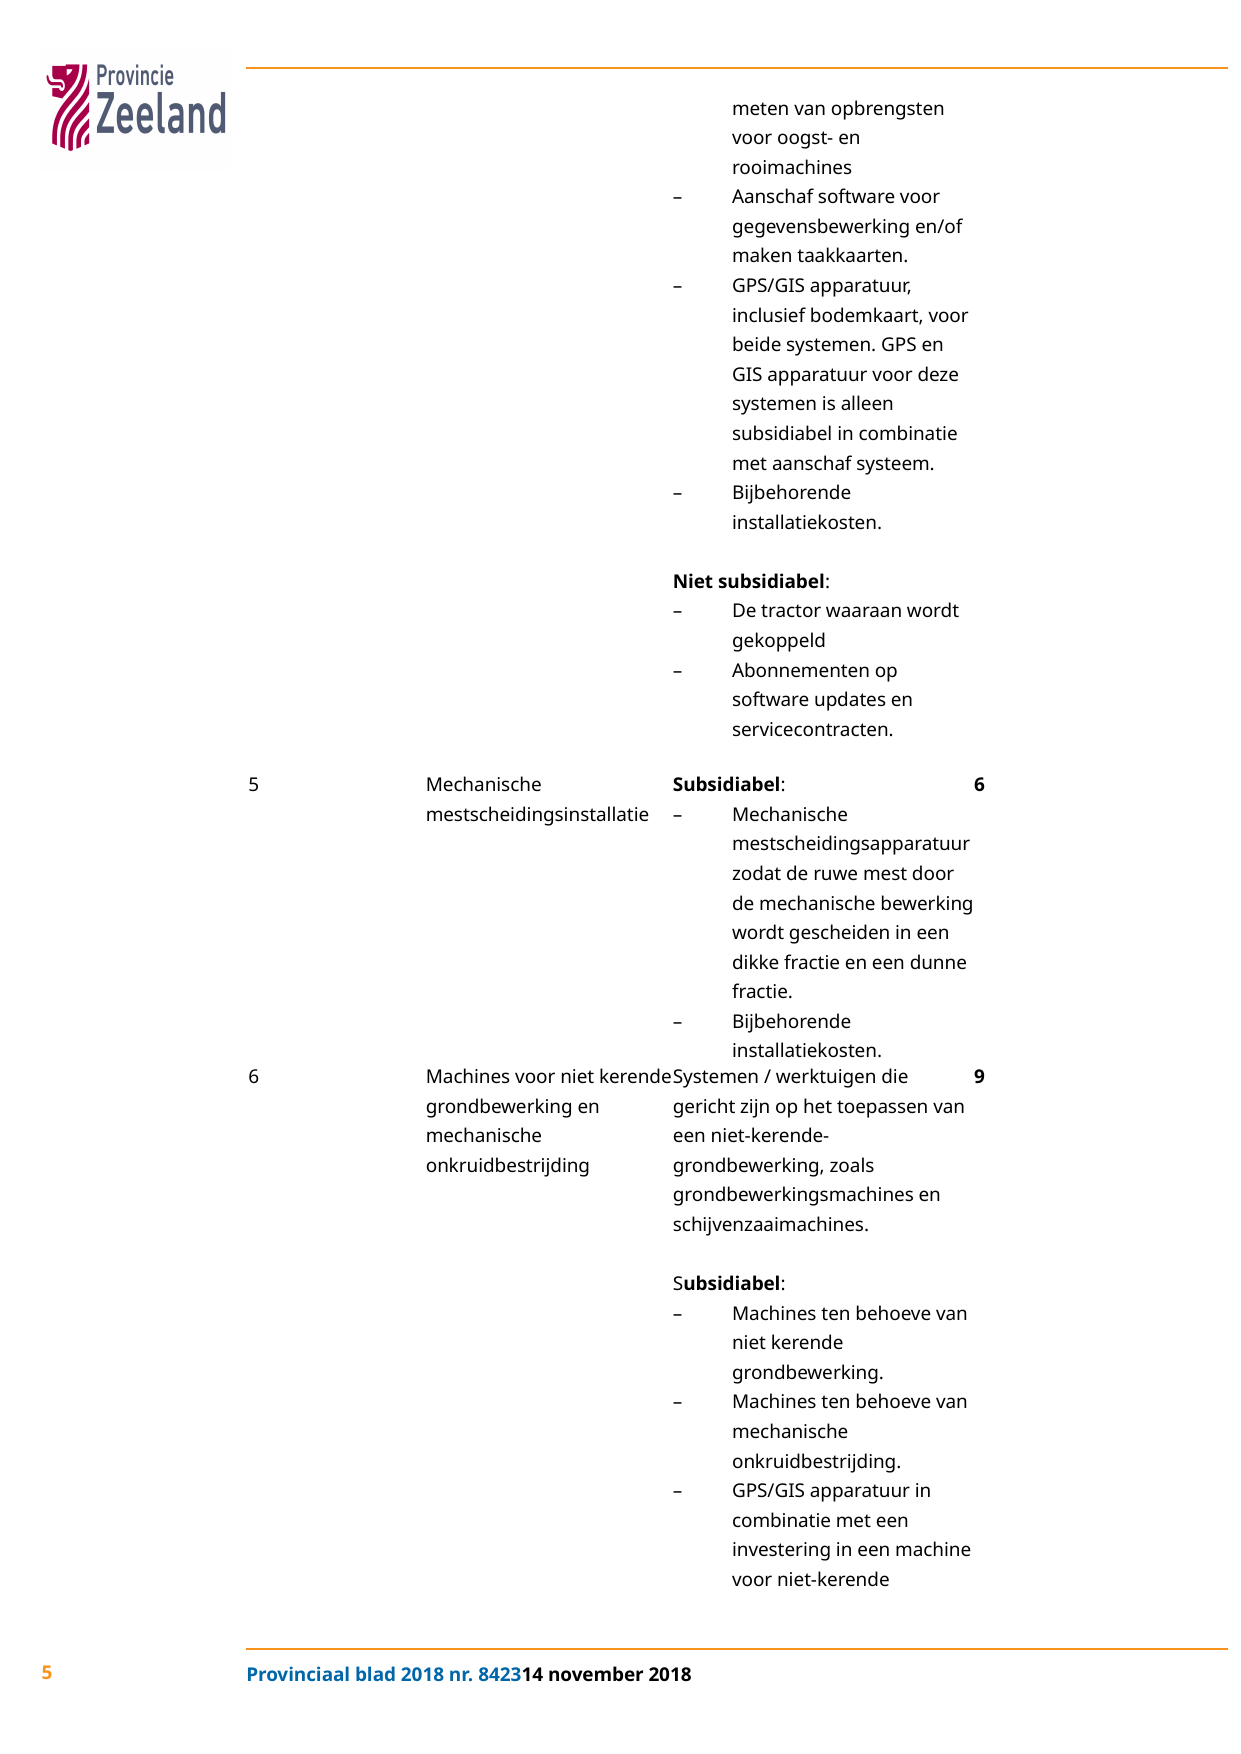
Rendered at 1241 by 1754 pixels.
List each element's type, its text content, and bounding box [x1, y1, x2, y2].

table_cell Subsidiabel: Mechanische mestscheidingsapparatuur zodat de ruwe mest door de mechanische bewerking wordt gescheiden in een dikke fractie en een dunne fractie. Bijbehorende installatiekosten. [673, 771, 974, 1063]
table_cell 9 [974, 1063, 1152, 1592]
table_cell meten van opbrengsten voor oogst- en rooimachines Aanschaf software voor gegevensbewerking en/of maken taakkaarten. GPS/GIS apparatuur, inclusief bodemkaart, voor beide systemen. GPS en GIS apparatuur voor deze systemen is alleen subsidiabel in combinatie met aanschaf systeem. Bijbehorende installatiekosten. Niet subsidiabel: De tractor waaraan wordt gekoppeld Abonnementen op software updates en servicecontracten. [673, 95, 974, 771]
picture [41, 47, 231, 172]
table_cell 6 [974, 771, 1152, 1063]
table_cell [974, 95, 1152, 771]
table_cell Machines voor niet kerende grondbewerking en mechanische onkruidbestrijding [426, 1063, 673, 1592]
table_cell [426, 95, 673, 771]
table_cell 5 [248, 771, 426, 1063]
table_cell 6 [248, 1063, 426, 1592]
table_cell [248, 95, 426, 771]
table_cell Mechanische mestscheidingsinstallatie [426, 771, 673, 1063]
table_cell Systemen / werktuigen die gericht zijn op het toepassen van een niet-kerende-grondbewerking, zoals grondbewerkingsmachines en schijvenzaaimachines. Subsidiabel: Machines ten behoeve van niet kerende grondbewerking. Machines ten behoeve van mechanische onkruidbestrijding. GPS/GIS apparatuur in combinatie met een investering in een machine voor niet-kerende [673, 1063, 974, 1592]
